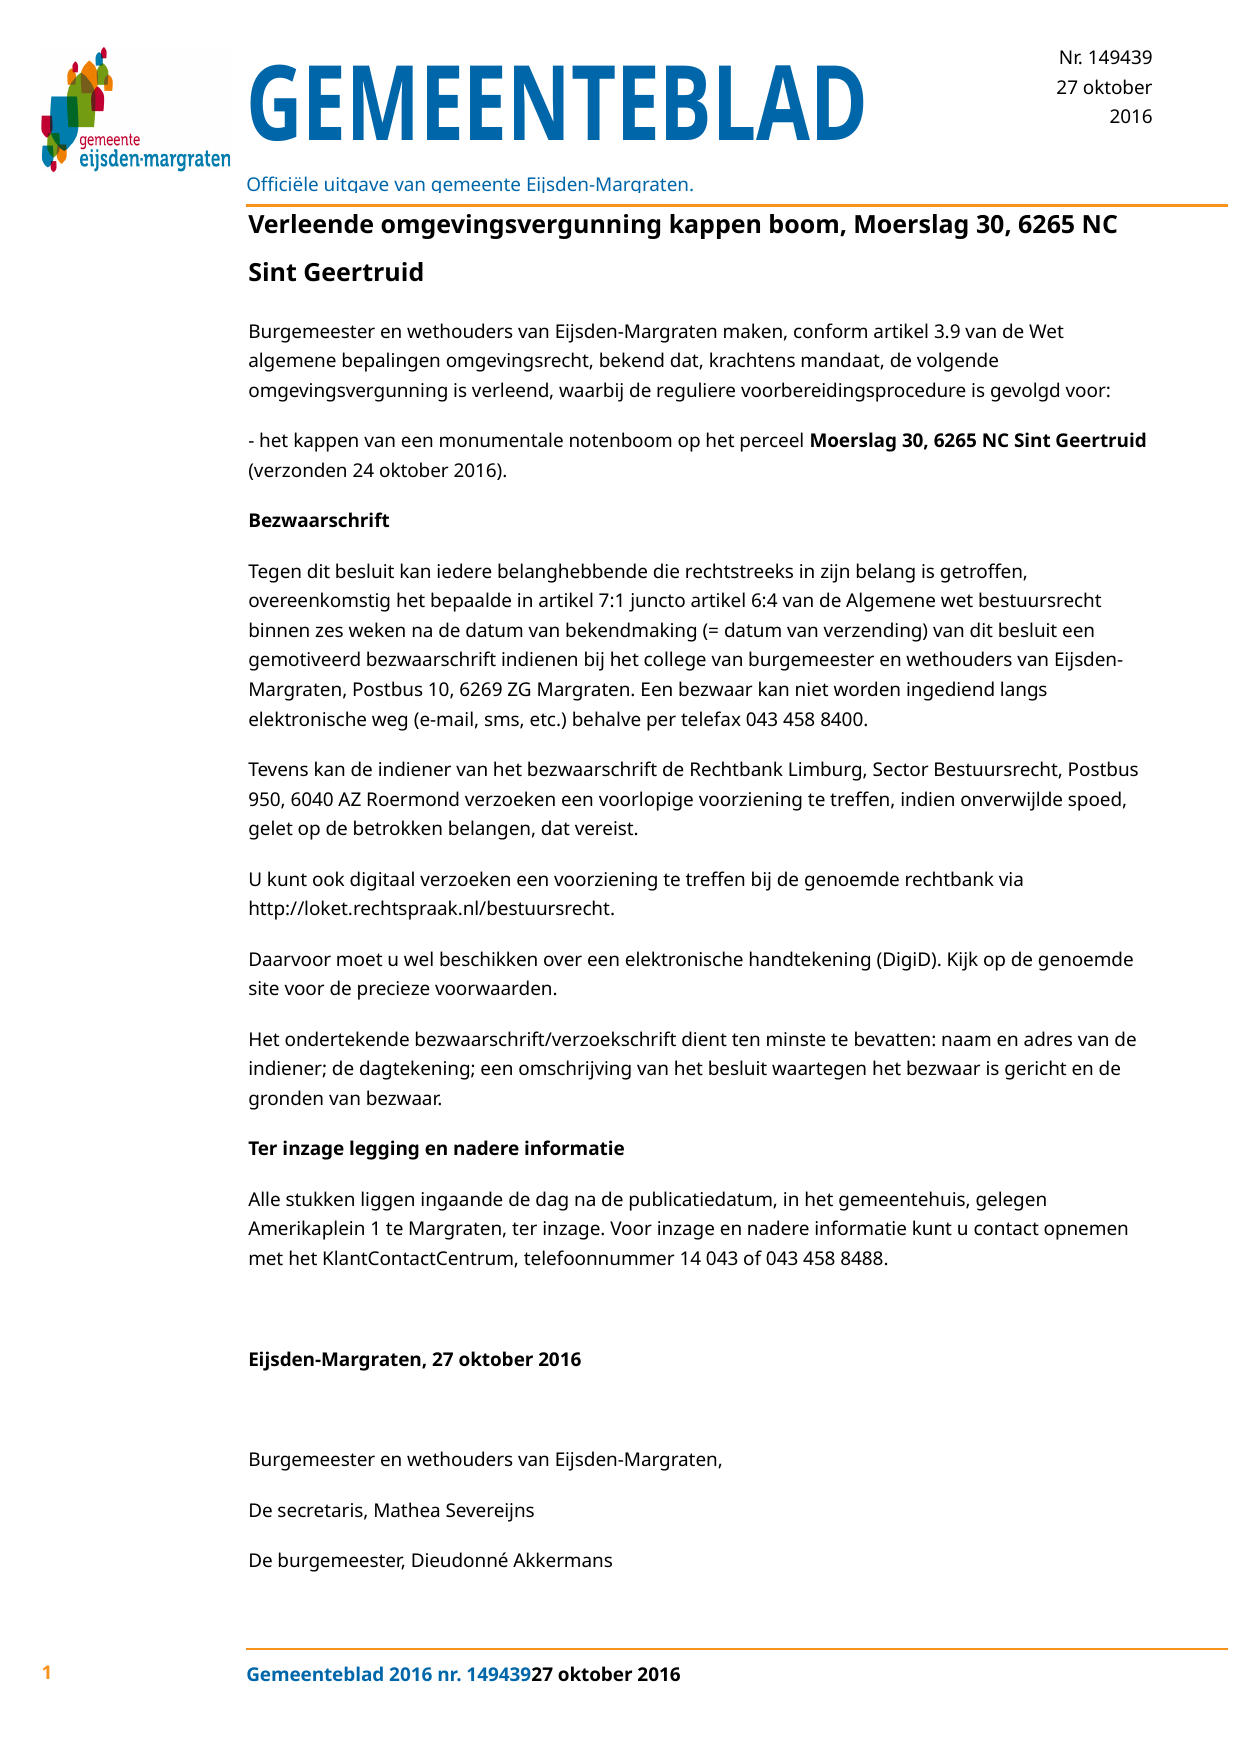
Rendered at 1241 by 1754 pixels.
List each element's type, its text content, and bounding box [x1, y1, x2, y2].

text Bezwaarschrift [248, 507, 1152, 533]
text Verleende omgevingsvergunning kappen boom, Moerslag 30, 6265 NC Sint Geertruid [248, 207, 1152, 288]
text Daarvoor moet u wel beschikken over een elektronische handtekening (DigiD). Kijk op de genoemde site voor de precieze voorwaarden. [248, 946, 1152, 1001]
text Burgemeester en wethouders van Eijsden-Margraten maken, conform artikel 3.9 van de Wet algemene bepalingen omgevingsrecht, bekend dat, krachtens mandaat, de volgende omgevingsvergunning is verleend, waarbij de reguliere voorbereidingsprocedure is gevolgd voor: [248, 318, 1152, 403]
text Alle stukken liggen ingaande de dag na de publicatiedatum, in het gemeentehuis, gelegen Amerikaplein 1 te Margraten, ter inzage. Voor inzage en nadere informatie kunt u contact opnemen met het KlantContactCentrum, telefoonnummer 14 043 of 043 458 8488. [248, 1186, 1152, 1271]
text U kunt ook digitaal verzoeken een voorziening te treffen bij de genoemde rechtbank via http://loket.rechtspraak.nl/bestuursrecht. [248, 866, 1152, 921]
text Tevens kan de indiener van het bezwaarschrift de Rechtbank Limburg, Sector Bestuursrecht, Postbus 950, 6040 AZ Roermond verzoeken een voorlopige voorziening te treffen, indien onverwijlde spoed, gelet op de betrokken belangen, dat vereist. [248, 756, 1152, 841]
text Het ondertekende bezwaarschrift/verzoekschrift dient ten minste te bevatten: naam en adres van de indiener; de dagtekening; een omschrijving van het besluit waartegen het bezwaar is gericht en de gronden van bezwaar. [248, 1026, 1152, 1111]
text De burgemeester, Dieudonné Akkermans [248, 1547, 1152, 1573]
text Burgemeester en wethouders van Eijsden-Margraten, [248, 1447, 1152, 1472]
text Ter inzage legging en nadere informatie [248, 1135, 1152, 1161]
text De secretaris, Mathea Severeijns [248, 1497, 1152, 1523]
picture [41, 47, 231, 172]
text Tegen dit besluit kan iedere belanghebbende die rechtstreeks in zijn belang is getroffen, overeenkomstig het bepaalde in artikel 7:1 juncto artikel 6:4 van de Algemene wet bestuursrecht binnen zes weken na de datum van bekendmaking (= datum van verzending) van dit besluit een gemotiveerd bezwaarschrift indienen bij het college van burgemeester en wethouders van Eijsden-Margraten, Postbus 10, 6269 ZG Margraten. Een bezwaar kan niet worden ingediend langs elektronische weg (e-mail, sms, etc.) behalve per telefax 043 458 8400. [248, 558, 1152, 732]
text Eijsden-Margraten, 27 oktober 2016 [248, 1346, 1152, 1372]
text - het kappen van een monumentale notenboom op het perceel Moerslag 30, 6265 NC Sint Geertruid (verzonden 24 oktober 2016). [248, 427, 1152, 483]
